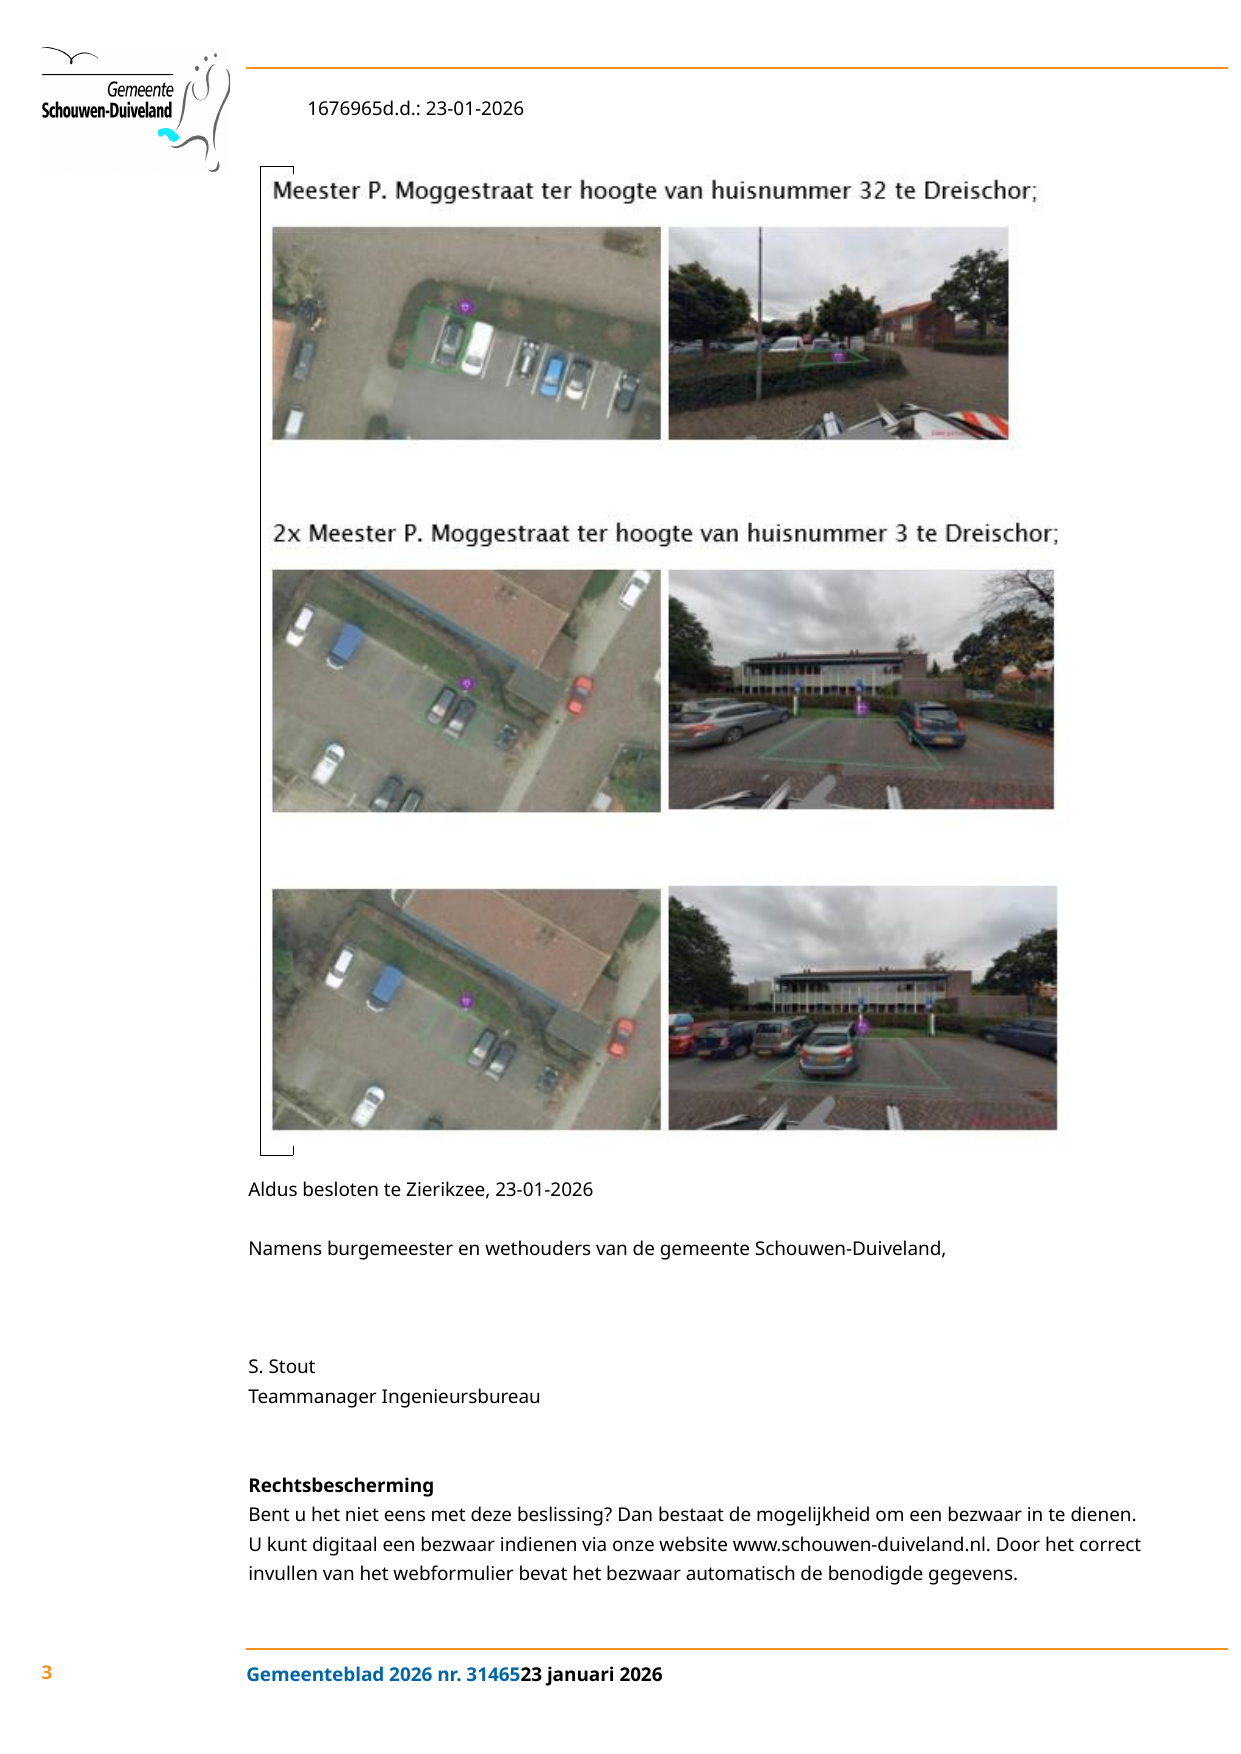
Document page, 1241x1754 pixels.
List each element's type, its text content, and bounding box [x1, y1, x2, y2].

text Teammanager Ingenieursbureau [248, 1383, 1152, 1409]
list 1676965d.d.: 23-01-2026 [248, 95, 1152, 121]
text Bent u het niet eens met deze beslissing? Dan bestaat de mogelijkheid om een bezwaar in te dienen. U kunt digitaal een bezwaar indienen via onze website www.schouwen-duiveland.nl. Door het correct invullen van het webformulier bevat het bezwaar automatisch de benodigde gegevens. [248, 1501, 1152, 1586]
text Namens burgemeester en wethouders van de gemeente Schouwen-Duiveland, [248, 1235, 1152, 1261]
text Aldus besloten te Zierikzee, 23-01-2026 [248, 1176, 1152, 1202]
text S. Stout [248, 1353, 1152, 1379]
picture [41, 47, 231, 172]
text Rechtsbescherming [248, 1472, 1152, 1497]
picture [268, 174, 1084, 1146]
